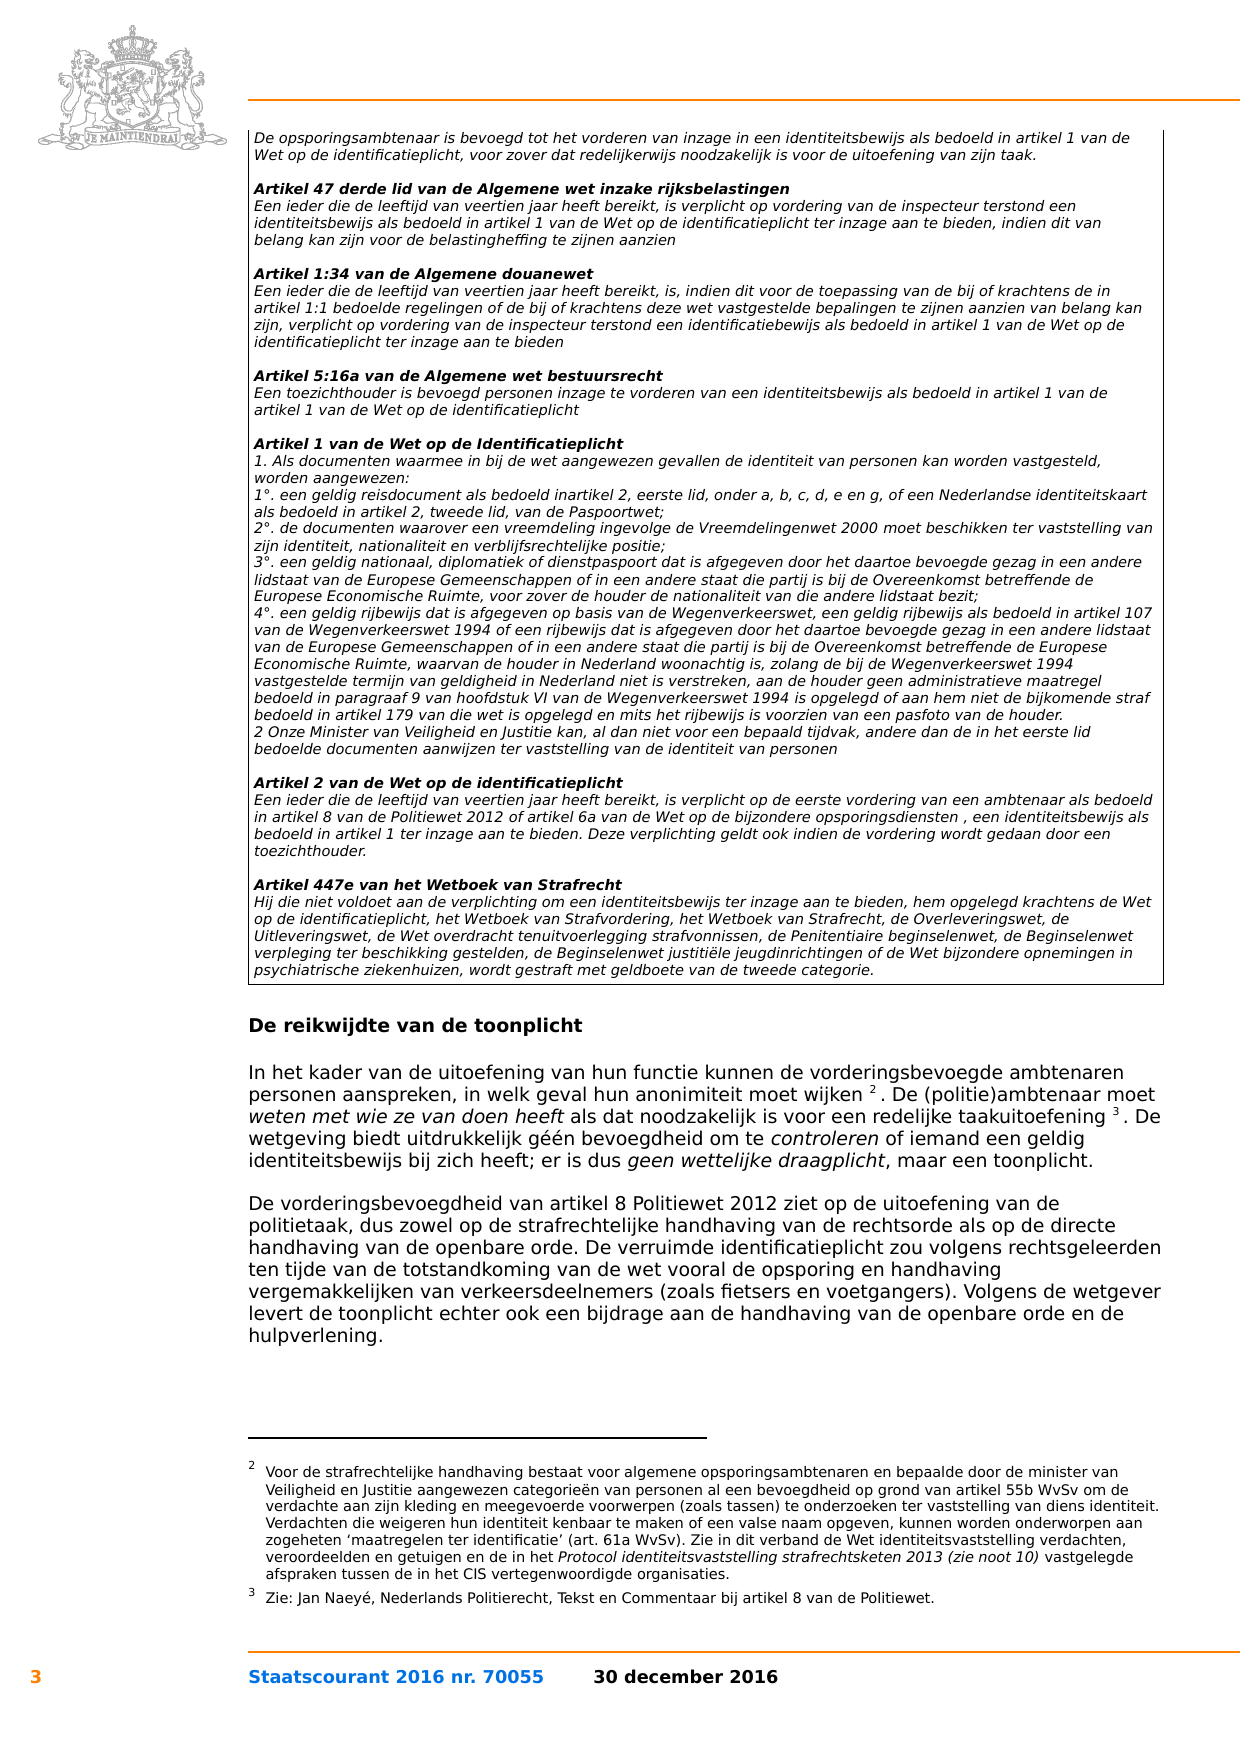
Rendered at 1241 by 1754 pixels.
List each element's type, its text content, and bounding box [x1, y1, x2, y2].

subtitle De reikwijdte van de toonplicht [248, 1014, 1163, 1037]
table_cell [249, 351, 1163, 368]
table_cell De opsporingsambtenaar is bevoegd tot het vorderen van inzage in een identiteitsbewijs als bedoeld in artikel 1 van de Wet op de identificatieplicht, voor zover dat redelijkerwijs noodzakelijk is voor de uitoefening van zijn taak. [249, 130, 1163, 164]
table_cell [249, 758, 1163, 775]
table_cell [249, 249, 1163, 266]
table_cell Artikel 1:34 van de Algemene douanewet [249, 266, 1163, 283]
table_cell Artikel 5:16a van de Algemene wet bestuursrecht [249, 368, 1163, 384]
text Voor de strafrechtelijke handhaving bestaat voor algemene opsporingsambtenaren en bepaalde door de minister van Veiligheid en Justitie aangewezen categorieën van personen al een bevoegdheid op grond van artikel 55b WvSv om de verdachte aan zijn kleding en meegevoerde voorwerpen (zoals tassen) te onderzoeken ter vaststelling van diens identiteit. Verdachten die weigeren hun identiteit kenbaar te maken of een valse naam opgeven, kunnen worden onderworpen aan zogeheten ‘maatregelen ter identificatie’ (art. 61a WvSv). Zie in dit verband de Wet identiteitsvaststelling verdachten, veroordeelden en getuigen en de in het Protocol identiteitsvaststelling strafrechtsketen 2013 (zie noot 10) vastgelegde afspraken tussen de in het CIS vertegenwoordigde organisaties. [248, 1459, 1163, 1583]
text Zie: Jan Naeyé, Nederlands Politierecht, Tekst en Commentaar bij artikel 8 van de Politiewet. [248, 1586, 1163, 1608]
table_cell 2 Onze Minister van Veiligheid en Justitie kan, al dan niet voor een bepaald tijdvak, andere dan de in het eerste lid bedoelde documenten aanwijzen ter vaststelling van de identiteit van personen [249, 724, 1163, 758]
table_cell Artikel 47 derde lid van de Algemene wet inzake rijksbelastingen [249, 181, 1163, 198]
table_cell Artikel 1 van de Wet op de Identificatieplicht [249, 436, 1163, 452]
table_cell 1. Als documenten waarmee in bij de wet aangewezen gevallen de identiteit van personen kan worden vastgesteld, worden aangewezen: 1°. een geldig reisdocument als bedoeld inartikel 2, eerste lid, onder a, b, c, d, e en g, of een Nederlandse identiteitskaart als bedoeld in artikel 2, tweede lid, van de Paspoortwet; [249, 453, 1163, 520]
table_cell [249, 419, 1163, 436]
text In het kader van de uitoefening van hun functie kunnen de vorderingsbevoegde ambtenaren personen aanspreken, in welk geval hun anonimiteit moet wijken . De (politie)ambtenaar moet weten met wie ze van doen heeft als dat noodzakelijk is voor een redelijke taakuitoefening . De wetgeving biedt uitdrukkelijk géén bevoegdheid om te controleren of iemand een geldig identiteitsbewijs bij zich heeft; er is dus geen wettelijke draagplicht, maar een toonplicht. [248, 1062, 1163, 1171]
table_cell Een ieder die de leeftijd van veertien jaar heeft bereikt, is, indien dit voor de toepassing van de bij of krachtens de in artikel 1:1 bedoelde regelingen of de bij of krachtens deze wet vastgestelde bepalingen te zijnen aanzien van belang kan zijn, verplicht op vordering van de inspecteur terstond een identificatiebewijs als bedoeld in artikel 1 van de Wet op de identificatieplicht ter inzage aan te bieden [249, 283, 1163, 351]
table_cell Artikel 2 van de Wet op de identificatieplicht [249, 775, 1163, 792]
table_cell 4°. een geldig rijbewijs dat is afgegeven op basis van de Wegenverkeerswet, een geldig rijbewijs als bedoeld in artikel 107 van de Wegenverkeerswet 1994 of een rijbewijs dat is afgegeven door het daartoe bevoegde gezag in een andere lidstaat van de Europese Gemeenschappen of in een andere staat die partij is bij de Overeenkomst betreffende de Europese Economische Ruimte, waarvan de houder in Nederland woonachtig is, zolang de bij de Wegenverkeerswet 1994 vastgestelde termijn van geldigheid in Nederland niet is verstreken, aan de houder geen administratieve maatregel bedoeld in paragraaf 9 van hoofdstuk VI van de Wegenverkeerswet 1994 is opgelegd of aan hem niet de bijkomende straf bedoeld in artikel 179 van die wet is opgelegd en mits het rijbewijs is voorzien van een pasfoto van de houder. [249, 605, 1163, 724]
table_cell 3°. een geldig nationaal, diplomatiek of dienstpaspoort dat is afgegeven door het daartoe bevoegde gezag in een andere lidstaat van de Europese Gemeenschappen of in een andere staat die partij is bij de Overeenkomst betreffende de Europese Economische Ruimte, voor zover de houder de nationaliteit van die andere lidstaat bezit; [249, 554, 1163, 605]
table_cell Een ieder die de leeftijd van veertien jaar heeft bereikt, is verplicht op vordering van de inspecteur terstond een identiteitsbewijs als bedoeld in artikel 1 van de Wet op de identificatieplicht ter inzage aan te bieden, indien dit van belang kan zijn voor de belastingheffing te zijnen aanzien [249, 198, 1163, 249]
table_cell Een ieder die de leeftijd van veertien jaar heeft bereikt, is verplicht op de eerste vordering van een ambtenaar als bedoeld in artikel 8 van de Politiewet 2012 of artikel 6a van de Wet op de bijzondere opsporingsdiensten , een identiteitsbewijs als bedoeld in artikel 1 ter inzage aan te bieden. Deze verplichting geldt ook indien de vordering wordt gedaan door een toezichthouder. [249, 792, 1163, 860]
table_cell [249, 164, 1163, 181]
table_cell Een toezichthouder is bevoegd personen inzage te vorderen van een identiteitsbewijs als bedoeld in artikel 1 van de artikel 1 van de Wet op de identificatieplicht [249, 385, 1163, 418]
table_cell Artikel 447e van het Wetboek van Strafrecht [249, 877, 1163, 894]
table_cell Hij die niet voldoet aan de verplichting om een identiteitsbewijs ter inzage aan te bieden, hem opgelegd krachtens de Wet op de identificatieplicht, het Wetboek van Strafvordering, het Wetboek van Strafrecht, de Overleveringswet, de Uitleveringswet, de Wet overdracht tenuitvoerlegging strafvonnissen, de Penitentiaire beginselenwet, de Beginselenwet verpleging ter beschikking gestelden, de Beginselenwet justitiële jeugdinrichtingen of de Wet bijzondere opnemingen in psychiatrische ziekenhuizen, wordt gestraft met geldboete van de tweede categorie. [249, 894, 1163, 983]
text De vorderingsbevoegdheid van artikel 8 Politiewet 2012 ziet op de uitoefening van de politietaak, dus zowel op de strafrechtelijke handhaving van de rechtsorde als op de directe handhaving van de openbare orde. De verruimde identificatieplicht zou volgens rechtsgeleerden ten tijde van de totstandkoming van de wet vooral de opsporing en handhaving vergemakkelijken van verkeersdeelnemers (zoals fietsers en voetgangers). Volgens de wetgever levert de toonplicht echter ook een bijdrage aan de handhaving van de openbare orde en de hulpverlening. [248, 1193, 1163, 1347]
table_cell [249, 860, 1163, 877]
picture [38, 25, 227, 150]
table_cell 2°. de documenten waarover een vreemdeling ingevolge de Vreemdelingenwet 2000 moet beschikken ter vaststelling van zijn identiteit, nationaliteit en verblijfsrechtelijke positie; [249, 520, 1163, 554]
